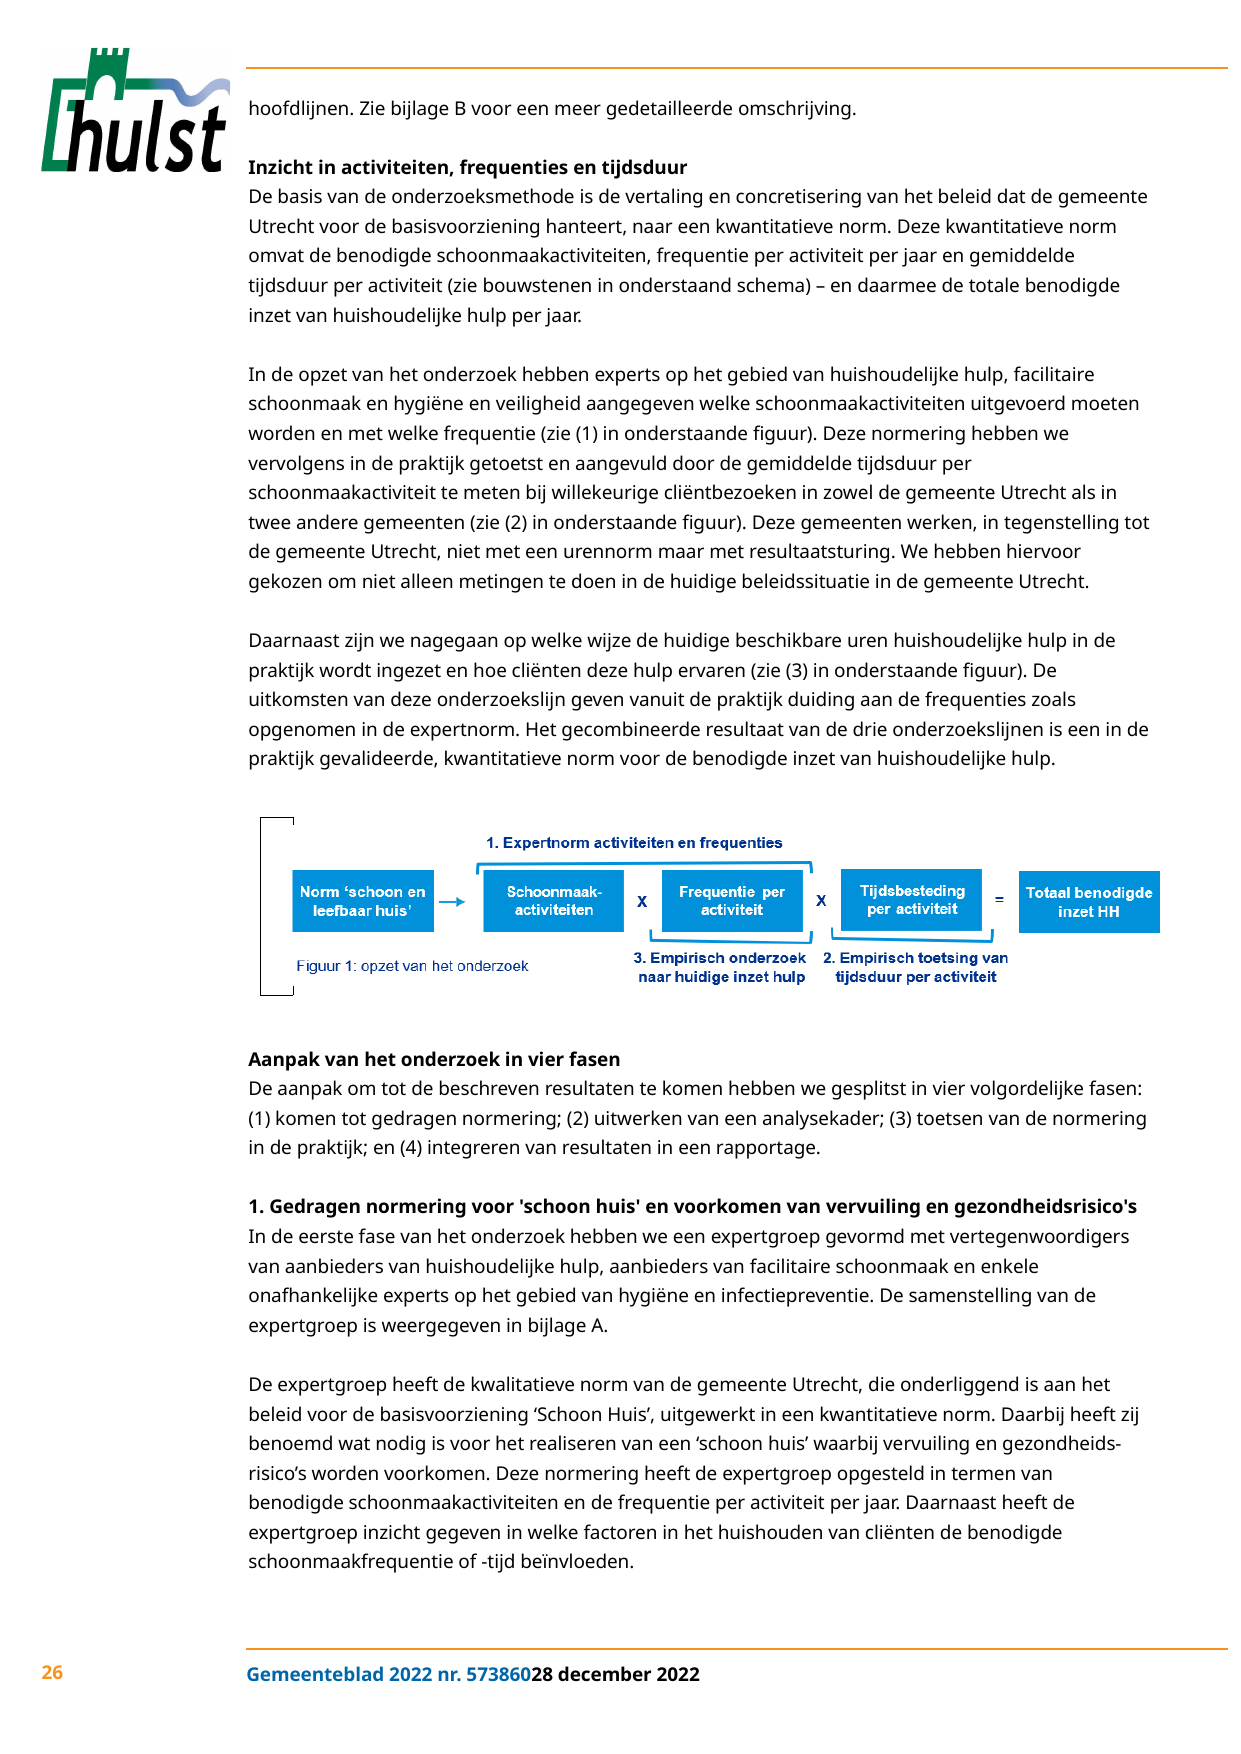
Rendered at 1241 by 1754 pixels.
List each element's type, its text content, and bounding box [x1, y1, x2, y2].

text Aanpak van het onderzoek in vier fasen [248, 1046, 1152, 1072]
text 1. Gedragen normering voor 'schoon huis' en voorkomen van vervuiling en gezondheidsrisico's [248, 1194, 1152, 1219]
text De basis van de onderzoeksmethode is de vertaling en concretisering van het beleid dat de gemeente Utrecht voor de basisvoorziening hanteert, naar een kwantitatieve norm. Deze kwantitatieve norm omvat de benodigde schoonmaakactiviteiten, frequentie per activiteit per jaar en gemiddelde tijdsduur per activiteit (zie bouwstenen in onderstaand schema) – en daarmee de totale benodigde inzet van huishoudelijke hulp per jaar. [248, 183, 1152, 328]
picture [268, 825, 1173, 986]
text In de eerste fase van het onderzoek hebben we een expertgroep gevormd met vertegenwoordigers van aanbieders van huishoudelijke hulp, aanbieders van facilitaire schoonmaak en enkele onafhankelijke experts op het gebied van hygiëne en infectiepreventie. De samenstelling van de expertgroep is weergegeven in bijlage A. [248, 1223, 1152, 1338]
text De expertgroep heeft de kwalitatieve norm van de gemeente Utrecht, die onderliggend is aan het beleid voor de basisvoorziening ‘Schoon Huis’, uitgewerkt in een kwantitatieve norm. Daarbij heeft zij benoemd wat nodig is voor het realiseren van een ‘schoon huis’ waarbij vervuiling en gezondheids- risico’s worden voorkomen. Deze normering heeft de expertgroep opgesteld in termen van benodigde schoonmaakactiviteiten en de frequentie per activiteit per jaar. Daarnaast heeft de expertgroep inzicht gegeven in welke factoren in het huishouden van cliënten de benodigde schoonmaakfrequentie of -tijd beïnvloeden. [248, 1371, 1152, 1574]
text In de opzet van het onderzoek hebben experts op het gebied van huishoudelijke hulp, facilitaire schoonmaak en hygiëne en veiligheid aangegeven welke schoonmaakactiviteiten uitgevoerd moeten worden en met welke frequentie (zie (1) in onderstaande figuur). Deze normering hebben we vervolgens in de praktijk getoetst en aangevuld door de gemiddelde tijdsduur per schoonmaakactiviteit te meten bij willekeurige cliëntbezoeken in zowel de gemeente Utrecht als in twee andere gemeenten (zie (2) in onderstaande figuur). Deze gemeenten werken, in tegenstelling tot de gemeente Utrecht, niet met een urennorm maar met resultaatsturing. We hebben hiervoor gekozen om niet alleen metingen te doen in de huidige beleidssituatie in de gemeente Utrecht. [248, 361, 1152, 594]
text hoofdlijnen. Zie bijlage B voor een meer gedetailleerde omschrijving. [248, 95, 1152, 121]
text De aanpak om tot de beschreven resultaten te komen hebben we gesplitst in vier volgordelijke fasen: (1) komen tot gedragen normering; (2) uitwerken van een analysekader; (3) toetsen van de normering in de praktijk; en (4) integreren van resultaten in een rapportage. [248, 1075, 1152, 1160]
text Inzicht in activiteiten, frequenties en tijdsduur [248, 154, 1152, 180]
text Daarnaast zijn we nagegaan op welke wijze de huidige beschikbare uren huishoudelijke hulp in de praktijk wordt ingezet en hoe cliënten deze hulp ervaren (zie (3) in onderstaande figuur). De uitkomsten van deze onderzoekslijn geven vanuit de praktijk duiding aan de frequenties zoals opgenomen in de expertnorm. Het gecombineerde resultaat van de drie onderzoekslijnen is een in de praktijk gevalideerde, kwantitatieve norm voor de benodigde inzet van huishoudelijke hulp. [248, 627, 1152, 771]
picture [41, 47, 231, 172]
